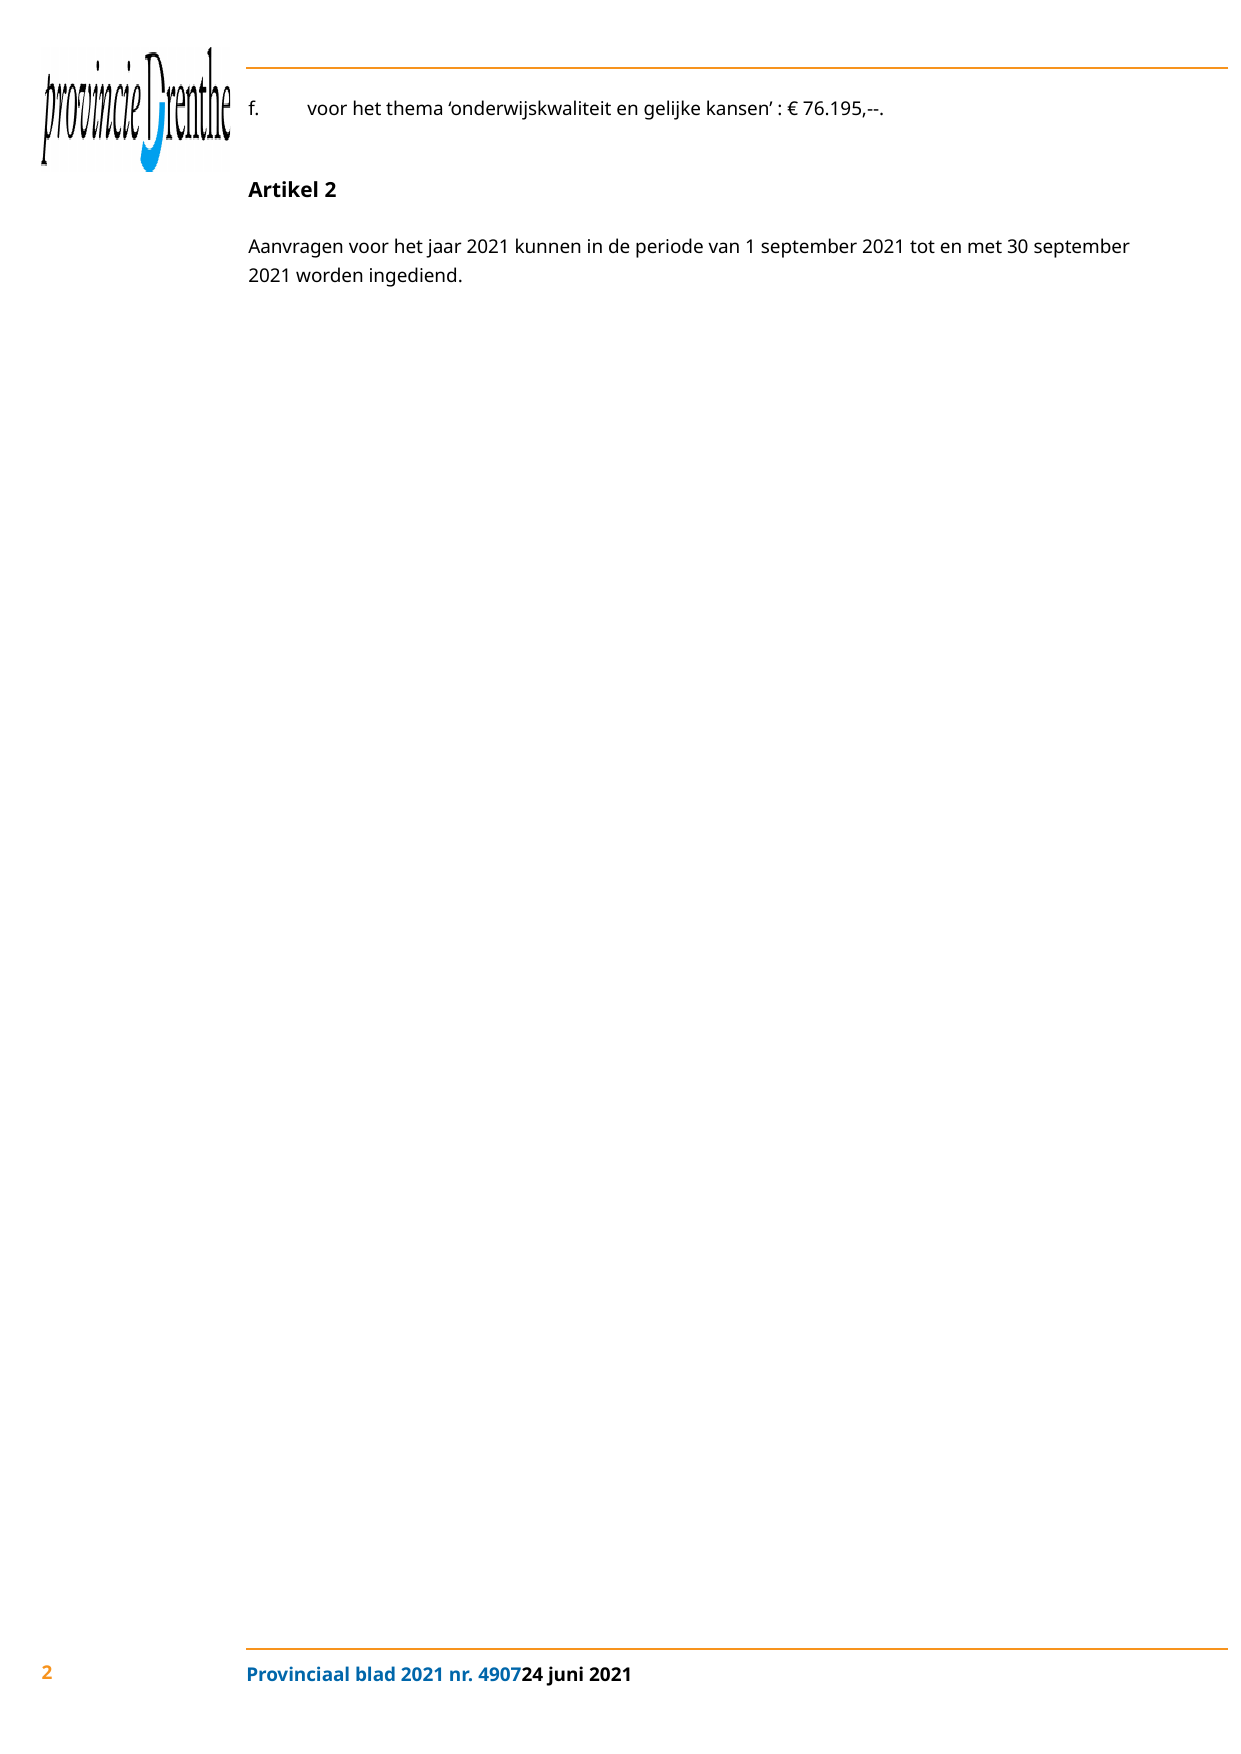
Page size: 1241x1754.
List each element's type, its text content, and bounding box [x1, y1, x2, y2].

text Aanvragen voor het jaar 2021 kunnen in de periode van 1 september 2021 tot en met 30 september 2021 worden ingediend. [248, 233, 1152, 288]
text Artikel 2 [248, 175, 1152, 203]
list voor het thema ‘onderwijskwaliteit en gelijke kansen’ : € 76.195,--. [248, 95, 1152, 121]
picture [41, 47, 231, 172]
